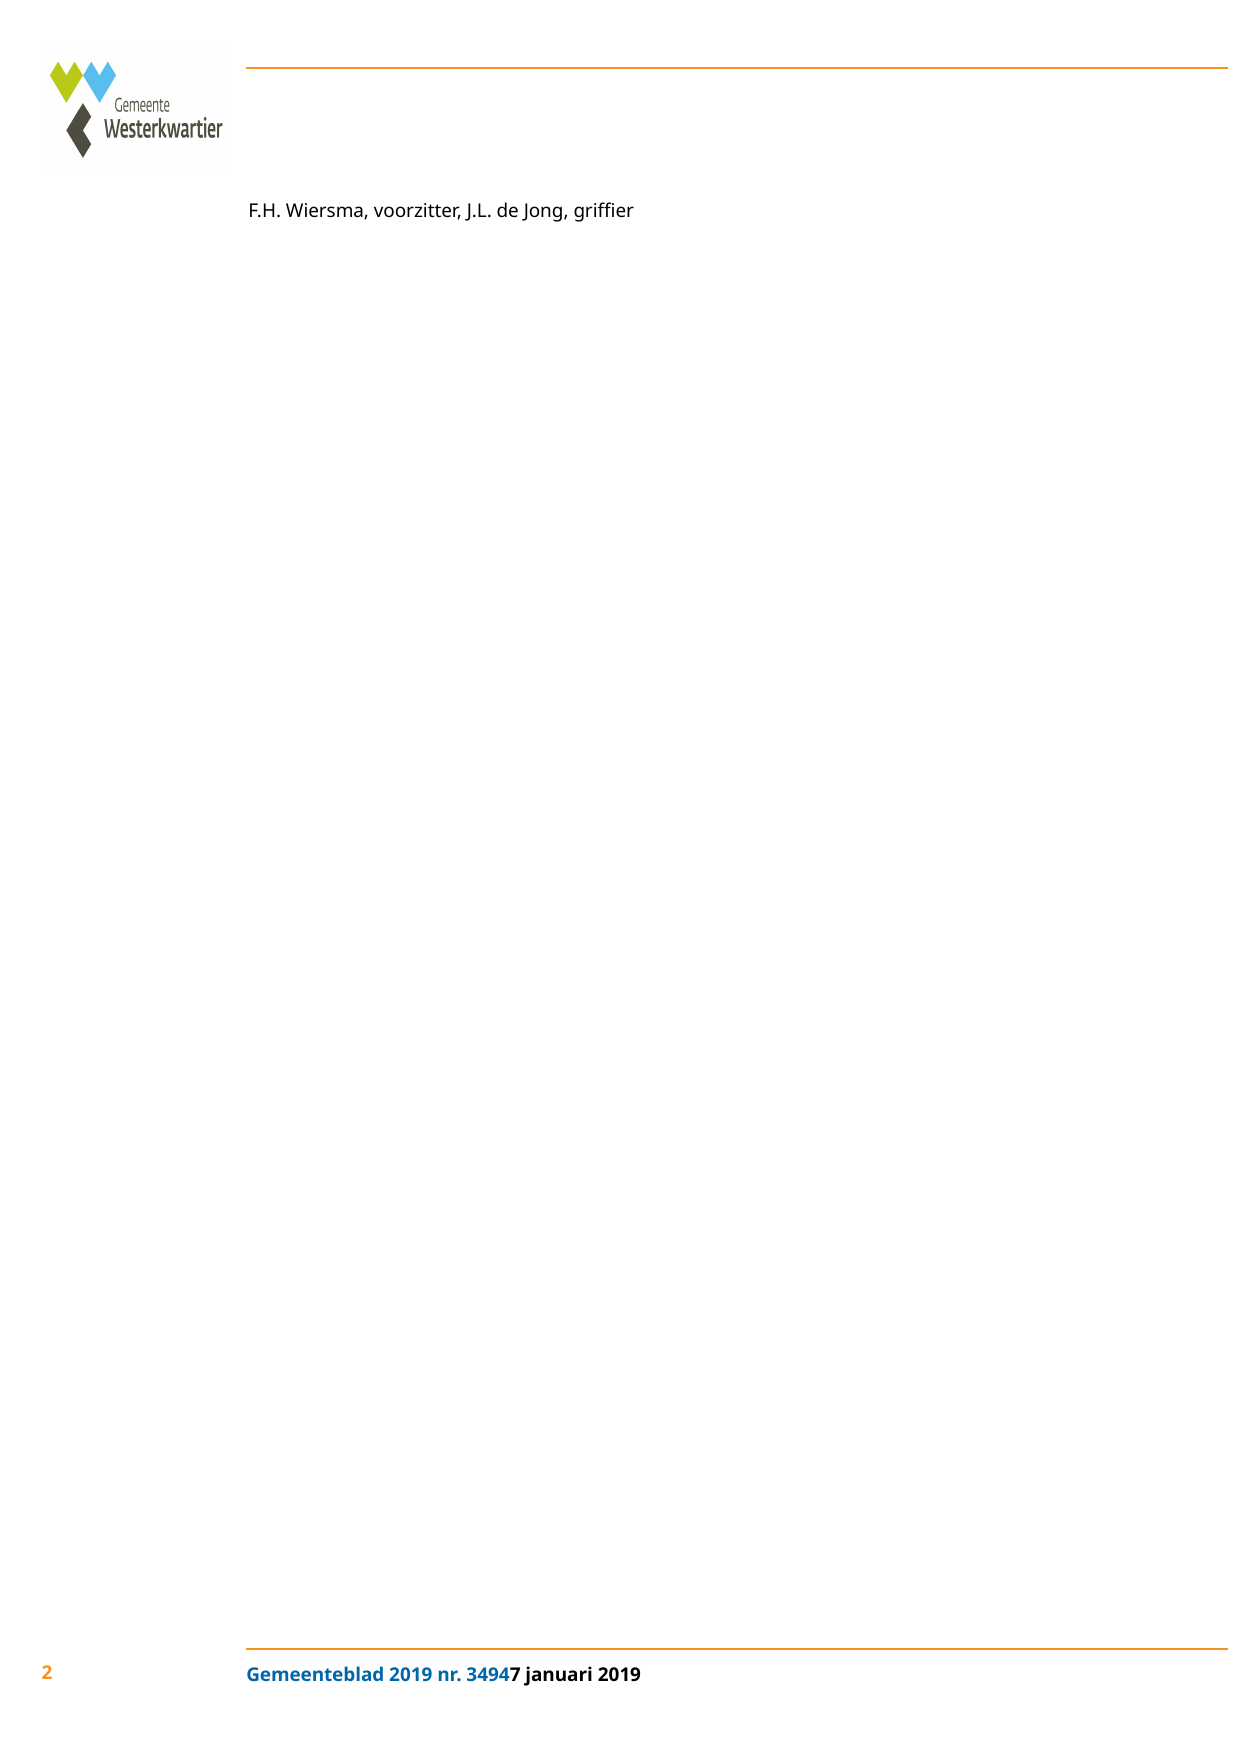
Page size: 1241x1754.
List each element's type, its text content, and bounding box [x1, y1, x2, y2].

picture [41, 47, 231, 172]
text F.H. Wiersma, voorzitter, J.L. de Jong, griffier [248, 198, 1152, 223]
